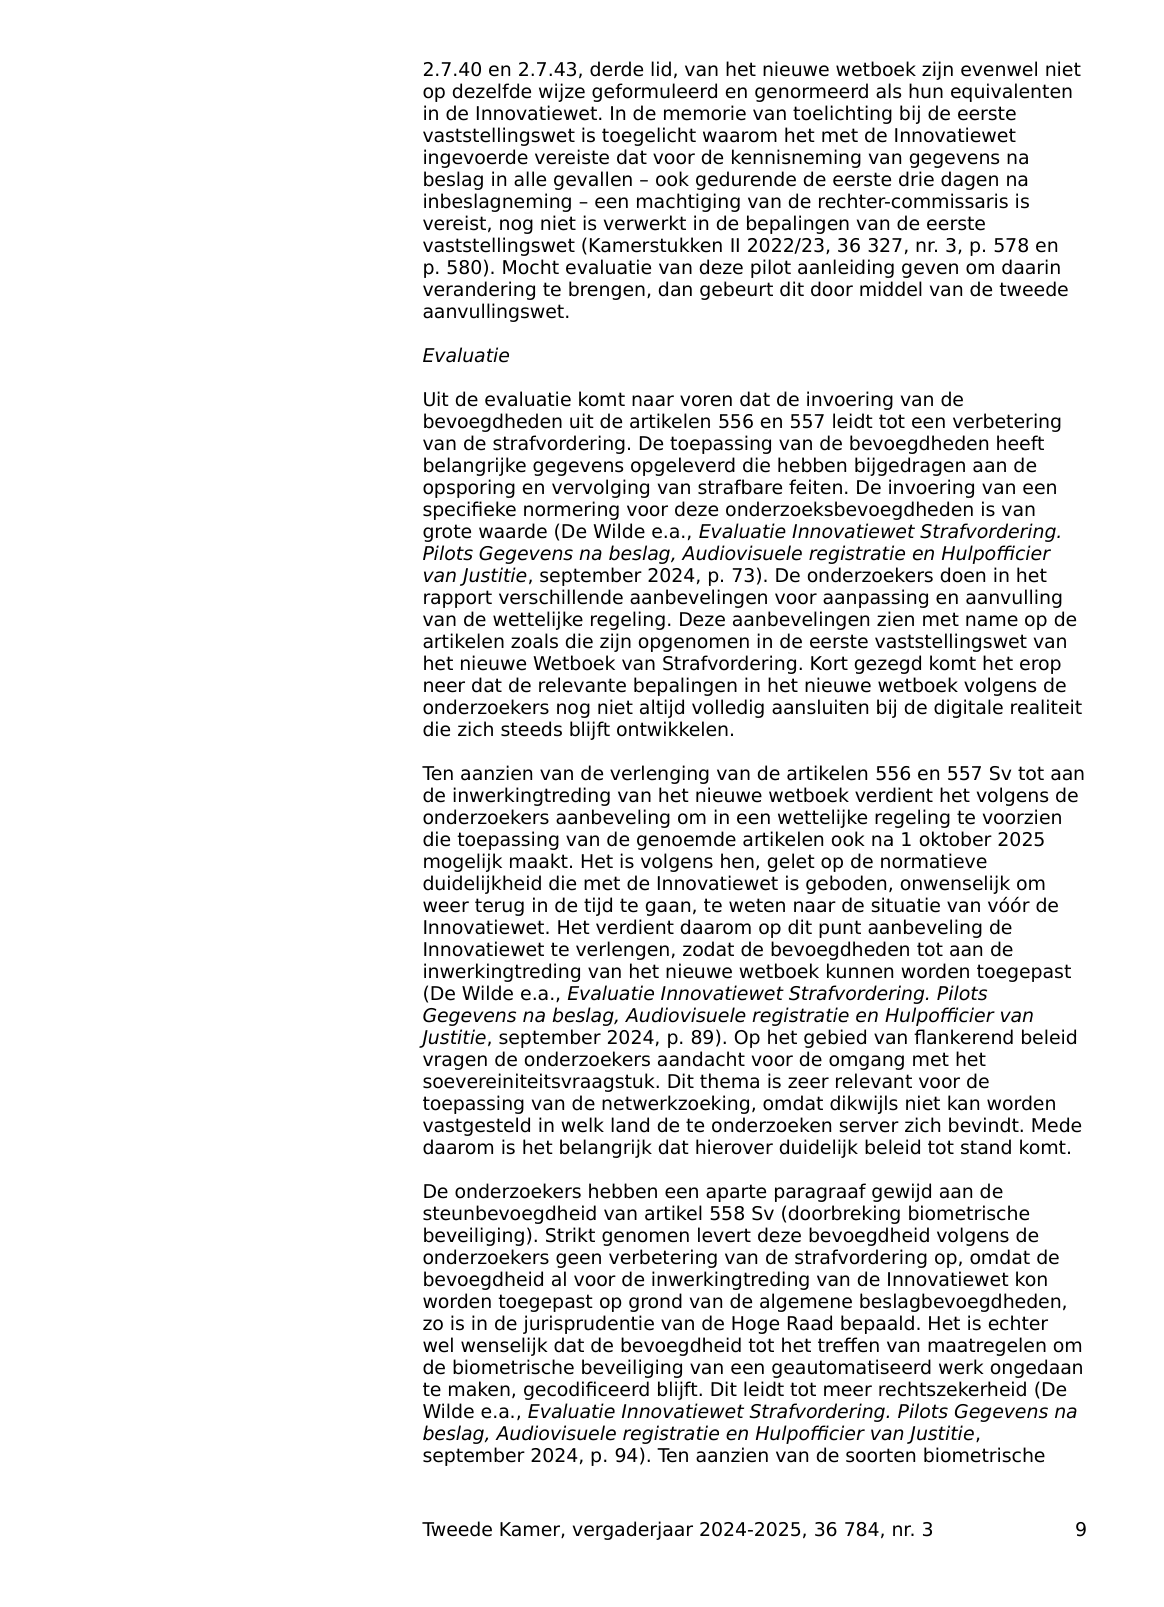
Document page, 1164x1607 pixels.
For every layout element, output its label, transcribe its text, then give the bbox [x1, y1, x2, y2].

text Uit de evaluatie komt naar voren dat de invoering van de bevoegdheden uit de artikelen 556 en 557 leidt tot een verbetering van de strafvordering. De toepassing van de bevoegdheden heeft belangrijke gegevens opgeleverd die hebben bijgedragen aan de opsporing en vervolging van strafbare feiten. De invoering van een specifieke normering voor deze onderzoeksbevoegdheden is van grote waarde (De Wilde e.a., Evaluatie Innovatiewet Strafvordering. Pilots Gegevens na beslag, Audiovisuele registratie en Hulpofficier van Justitie, september 2024, p. 73). De onderzoekers doen in het rapport verschillende aanbevelingen voor aanpassing en aanvulling van de wettelijke regeling. Deze aanbevelingen zien met name op de artikelen zoals die zijn opgenomen in de eerste vaststellingswet van het nieuwe Wetboek van Strafvordering. Kort gezegd komt het erop neer dat de relevante bepalingen in het nieuwe wetboek volgens de onderzoekers nog niet altijd volledig aansluiten bij de digitale realiteit die zich steeds blijft ontwikkelen. [422, 389, 1087, 741]
text Ten aanzien van de verlenging van de artikelen 556 en 557 Sv tot aan de inwerkingtreding van het nieuwe wetboek verdient het volgens de onderzoekers aanbeveling om in een wettelijke regeling te voorzien die toepassing van de genoemde artikelen ook na 1 oktober 2025 mogelijk maakt. Het is volgens hen, gelet op de normatieve duidelijkheid die met de Innovatiewet is geboden, onwenselijk om weer terug in de tijd te gaan, te weten naar de situatie van vóór de Innovatiewet. Het verdient daarom op dit punt aanbeveling de Innovatiewet te verlengen, zodat de bevoegdheden tot aan de inwerkingtreding van het nieuwe wetboek kunnen worden toegepast (De Wilde e.a., Evaluatie Innovatiewet Strafvordering. Pilots Gegevens na beslag, Audiovisuele registratie en Hulpofficier van Justitie, september 2024, p. 89). Op het gebied van flankerend beleid vragen de onderzoekers aandacht voor de omgang met het soevereiniteitsvraagstuk. Dit thema is zeer relevant voor de toepassing van de netwerkzoeking, omdat dikwijls niet kan worden vastgesteld in welk land de te onderzoeken server zich bevindt. Mede daarom is het belangrijk dat hierover duidelijk beleid tot stand komt. [422, 763, 1087, 1159]
text 2.7.40 en 2.7.43, derde lid, van het nieuwe wetboek zijn evenwel niet op dezelfde wijze geformuleerd en genormeerd als hun equivalenten in de Innovatiewet. In de memorie van toelichting bij de eerste vaststellingswet is toegelicht waarom het met de Innovatiewet ingevoerde vereiste dat voor de kennisneming van gegevens na beslag in alle gevallen – ook gedurende de eerste drie dagen na inbeslagneming – een machtiging van de rechter-commissaris is vereist, nog niet is verwerkt in de bepalingen van de eerste vaststellingswet (Kamerstukken II 2022/23, 36 327, nr. 3, p. 578 en p. 580). Mocht evaluatie van deze pilot aanleiding geven om daarin verandering te brengen, dan gebeurt dit door middel van de tweede aanvullingswet. [422, 59, 1087, 323]
text De onderzoekers hebben een aparte paragraaf gewijd aan de steunbevoegdheid van artikel 558 Sv (doorbreking biometrische beveiliging). Strikt genomen levert deze bevoegdheid volgens de onderzoekers geen verbetering van de strafvordering op, omdat de bevoegdheid al voor de inwerkingtreding van de Innovatiewet kon worden toegepast op grond van de algemene beslagbevoegdheden, zo is in de jurisprudentie van de Hoge Raad bepaald. Het is echter wel wenselijk dat de bevoegdheid tot het treffen van maatregelen om de biometrische beveiliging van een geautomatiseerd werk ongedaan te maken, gecodificeerd blijft. Dit leidt tot meer rechtszekerheid (De Wilde e.a., Evaluatie Innovatiewet Strafvordering. Pilots Gegevens na beslag, Audiovisuele registratie en Hulpofficier van Justitie, september 2024, p. 94). Ten aanzien van de soorten biometrische [422, 1181, 1087, 1467]
subtitle Evaluatie [422, 345, 1087, 367]
